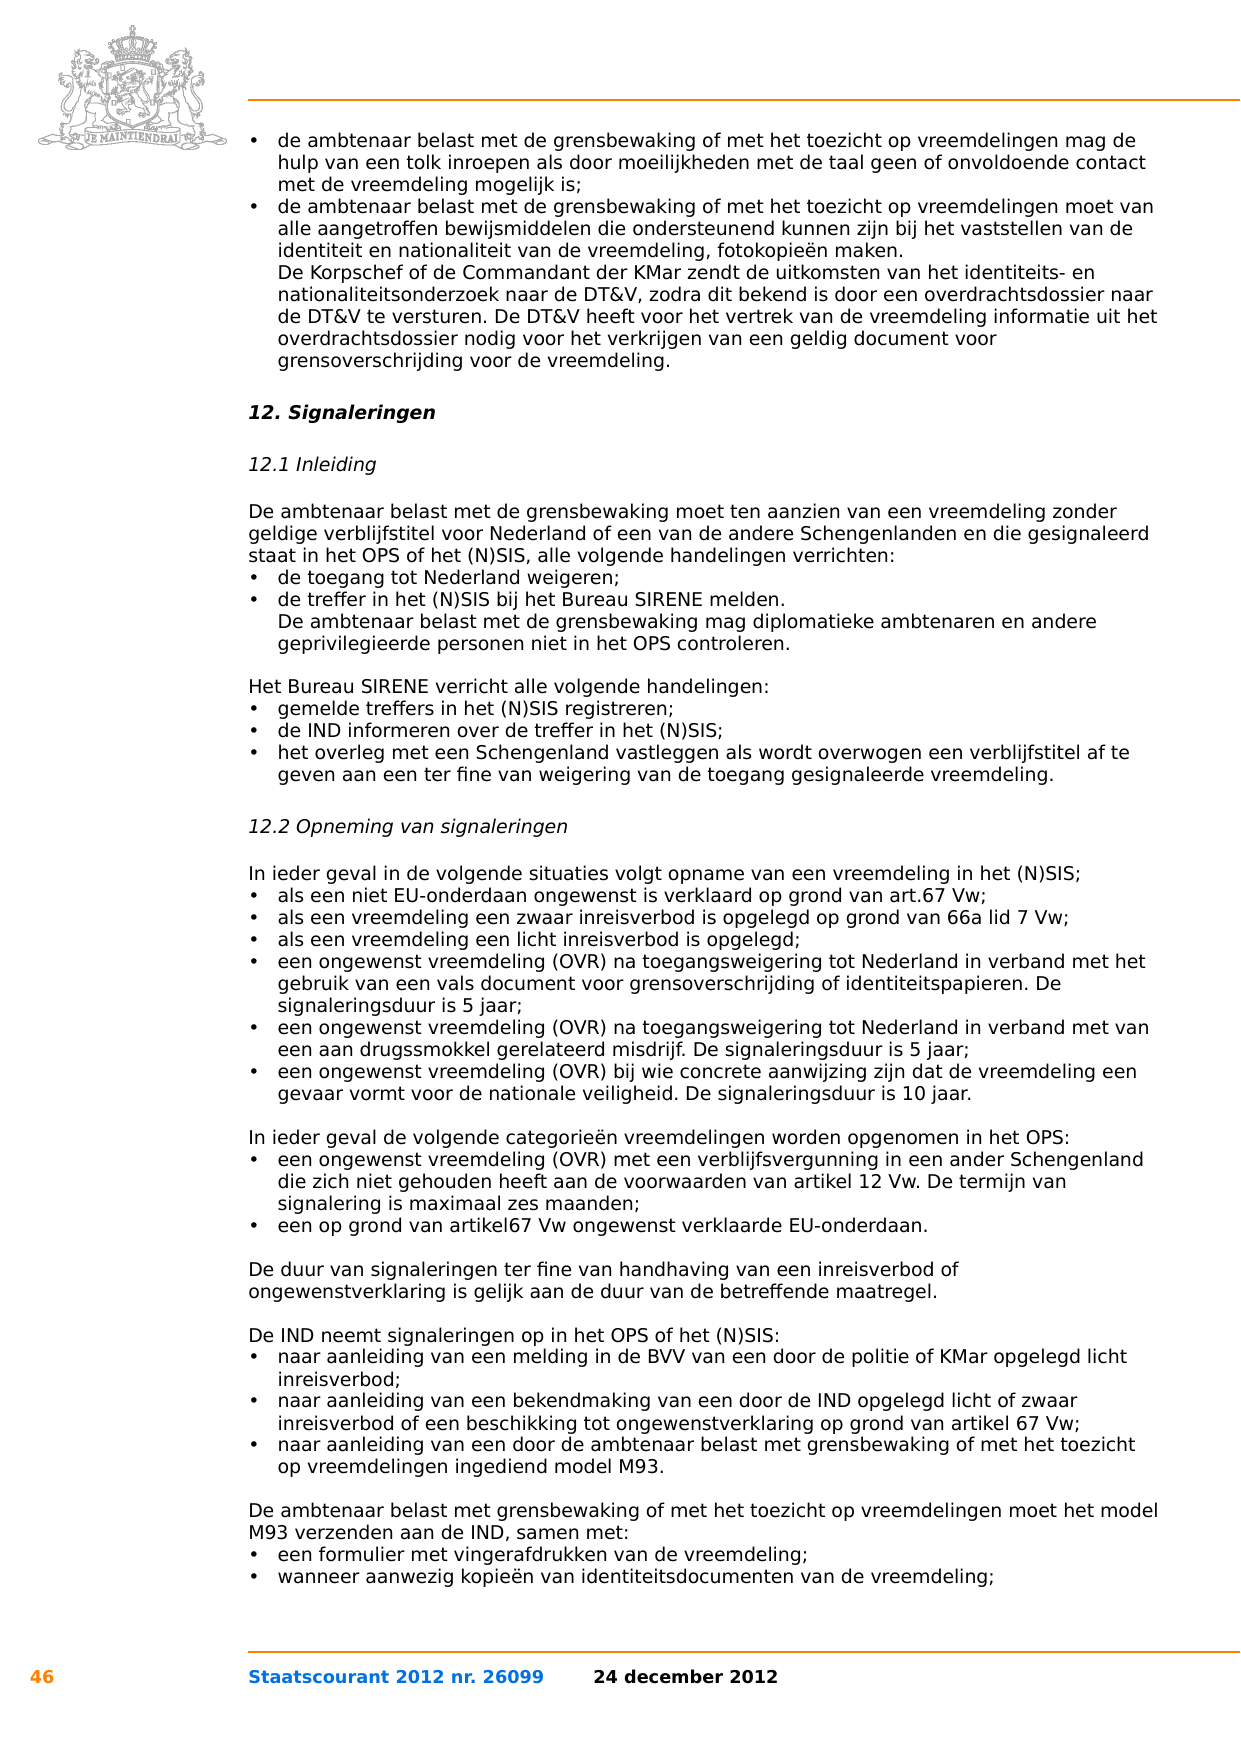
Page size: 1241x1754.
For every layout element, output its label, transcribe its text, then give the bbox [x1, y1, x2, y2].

text • naar aanleiding van een door de ambtenaar belast met grensbewaking of met het toezicht op vreemdelingen ingediend model M93. [248, 1434, 1163, 1478]
text • de ambtenaar belast met de grensbewaking of met het toezicht op vreemdelingen moet van alle aangetroffen bewijsmiddelen die ondersteunend kunnen zijn bij het vaststellen van de identiteit en nationaliteit van de vreemdeling, fotokopieën maken. [248, 196, 1163, 262]
text • als een vreemdeling een zwaar inreisverbod is opgelegd op grond van 66a lid 7 Vw; [248, 907, 1163, 929]
subtitle 12. Signaleringen [248, 402, 1163, 424]
text • een ongewenst vreemdeling (OVR) na toegangsweigering tot Nederland in verband met van een aan drugssmokkel gerelateerd misdrijf. De signaleringsduur is 5 jaar; [248, 1017, 1163, 1061]
text De Korpschef of de Commandant der KMar zendt de uitkomsten van het identiteits- en nationaliteitsonderzoek naar de DT&V, zodra dit bekend is door een overdrachtsdossier naar de DT&V te versturen. De DT&V heeft voor het vertrek van de vreemdeling informatie uit het overdrachtsdossier nodig voor het verkrijgen van een geldig document voor grensoverschrijding voor de vreemdeling. [277, 262, 1163, 372]
text • naar aanleiding van een bekendmaking van een door de IND opgelegd licht of zwaar inreisverbod of een beschikking tot ongewenstverklaring op grond van artikel 67 Vw; [248, 1390, 1163, 1434]
text De duur van signaleringen ter fine van handhaving van een inreisverbod of ongewenstverklaring is gelijk aan de duur van de betreffende maatregel. [248, 1259, 1163, 1303]
text In ieder geval in de volgende situaties volgt opname van een vreemdeling in het (N)SIS; [248, 863, 1163, 885]
text • een op grond van artikel67 Vw ongewenst verklaarde EU-onderdaan. [248, 1215, 1163, 1237]
text • als een niet EU-onderdaan ongewenst is verklaard op grond van art.67 Vw; [248, 885, 1163, 907]
picture [38, 25, 227, 150]
text • een formulier met vingerafdrukken van de vreemdeling; [248, 1544, 1163, 1566]
text • een ongewenst vreemdeling (OVR) bij wie concrete aanwijzing zijn dat de vreemdeling een gevaar vormt voor de nationale veiligheid. De signaleringsduur is 10 jaar. [248, 1061, 1163, 1105]
text • gemelde treffers in het (N)SIS registreren; [248, 698, 1163, 720]
text De ambtenaar belast met de grensbewaking moet ten aanzien van een vreemdeling zonder geldige verblijfstitel voor Nederland of een van de andere Schengenlanden en die gesignaleerd staat in het OPS of het (N)SIS, alle volgende handelingen verrichten: [248, 501, 1163, 567]
text • naar aanleiding van een melding in de BVV van een door de politie of KMar opgelegd licht inreisverbod; [248, 1346, 1163, 1390]
text • een ongewenst vreemdeling (OVR) met een verblijfsvergunning in een ander Schengenland die zich niet gehouden heeft aan de voorwaarden van artikel 12 Vw. De termijn van signalering is maximaal zes maanden; [248, 1149, 1163, 1215]
text De ambtenaar belast met de grensbewaking mag diplomatieke ambtenaren en andere geprivilegieerde personen niet in het OPS controleren. [277, 611, 1163, 654]
text De IND neemt signaleringen op in het OPS of het (N)SIS: [248, 1324, 1163, 1346]
text • de ambtenaar belast met de grensbewaking of met het toezicht op vreemdelingen mag de hulp van een tolk inroepen als door moeilijkheden met de taal geen of onvoldoende contact met de vreemdeling mogelijk is; [248, 130, 1163, 196]
subtitle 12.2 Opneming van signaleringen [248, 816, 1163, 838]
text • wanneer aanwezig kopieën van identiteitsdocumenten van de vreemdeling; [248, 1566, 1163, 1588]
text • als een vreemdeling een licht inreisverbod is opgelegd; [248, 929, 1163, 951]
text • de treffer in het (N)SIS bij het Bureau SIRENE melden. [248, 588, 1163, 611]
subtitle 12.1 Inleiding [248, 454, 1163, 476]
text De ambtenaar belast met grensbewaking of met het toezicht op vreemdelingen moet het model M93 verzenden aan de IND, samen met: [248, 1500, 1163, 1544]
text • de toegang tot Nederland weigeren; [248, 567, 1163, 588]
text • het overleg met een Schengenland vastleggen als wordt overwogen een verblijfstitel af te geven aan een ter fine van weigering van de toegang gesignaleerde vreemdeling. [248, 742, 1163, 786]
text • een ongewenst vreemdeling (OVR) na toegangsweigering tot Nederland in verband met het gebruik van een vals document voor grensoverschrijding of identiteitspapieren. De signaleringsduur is 5 jaar; [248, 951, 1163, 1017]
text Het Bureau SIRENE verricht alle volgende handelingen: [248, 676, 1163, 698]
text In ieder geval de volgende categorieën vreemdelingen worden opgenomen in het OPS: [248, 1127, 1163, 1149]
text • de IND informeren over de treffer in het (N)SIS; [248, 720, 1163, 742]
